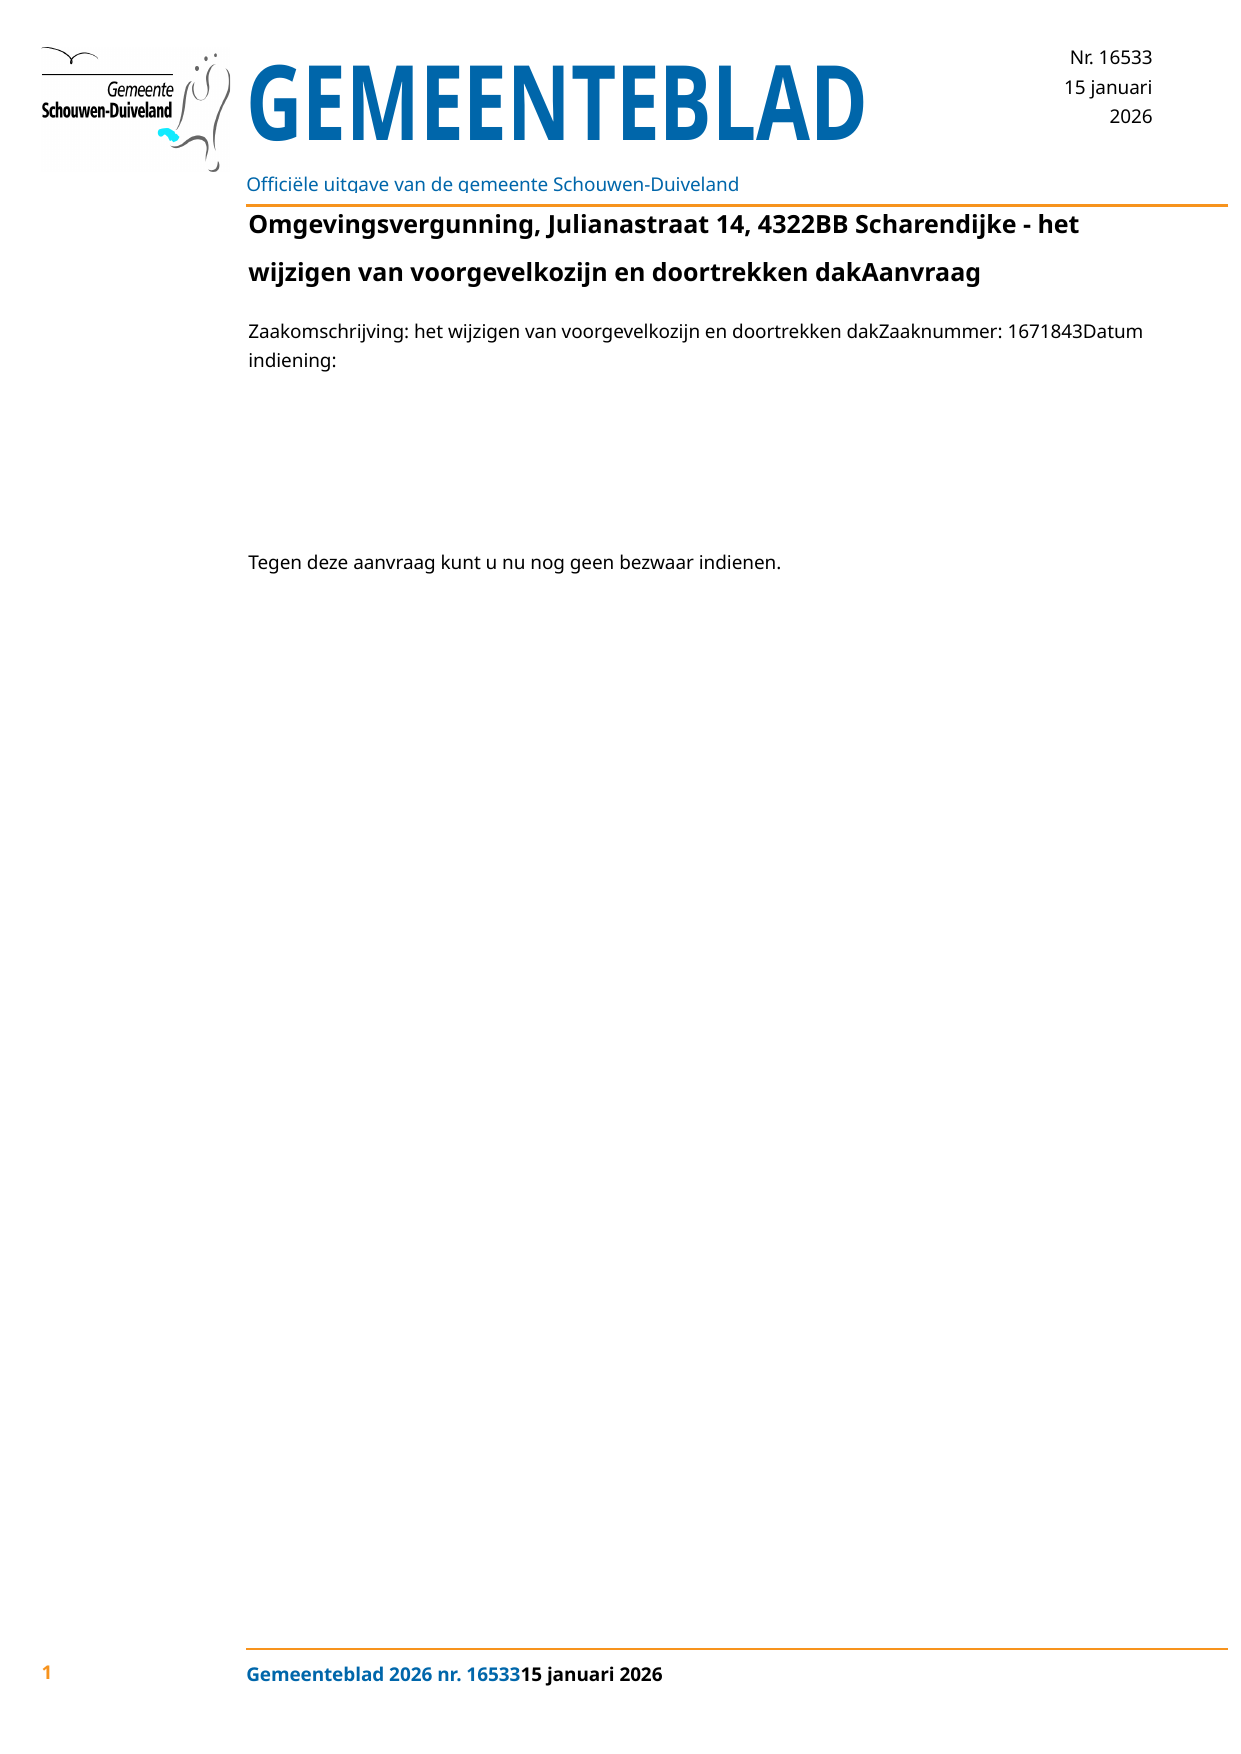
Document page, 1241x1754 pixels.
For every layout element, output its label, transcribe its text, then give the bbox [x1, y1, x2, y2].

text Zaakomschrijving: het wijzigen van voorgevelkozijn en doortrekken dakZaaknummer: 1671843Datum indiening: [248, 318, 1152, 373]
text Tegen deze aanvraag kunt u nu nog geen bezwaar indienen. [248, 549, 1152, 575]
text Omgevingsvergunning, Julianastraat 14, 4322BB Scharendijke - het wijzigen van voorgevelkozijn en doortrekken dakAanvraag [248, 207, 1152, 288]
picture [41, 47, 231, 172]
